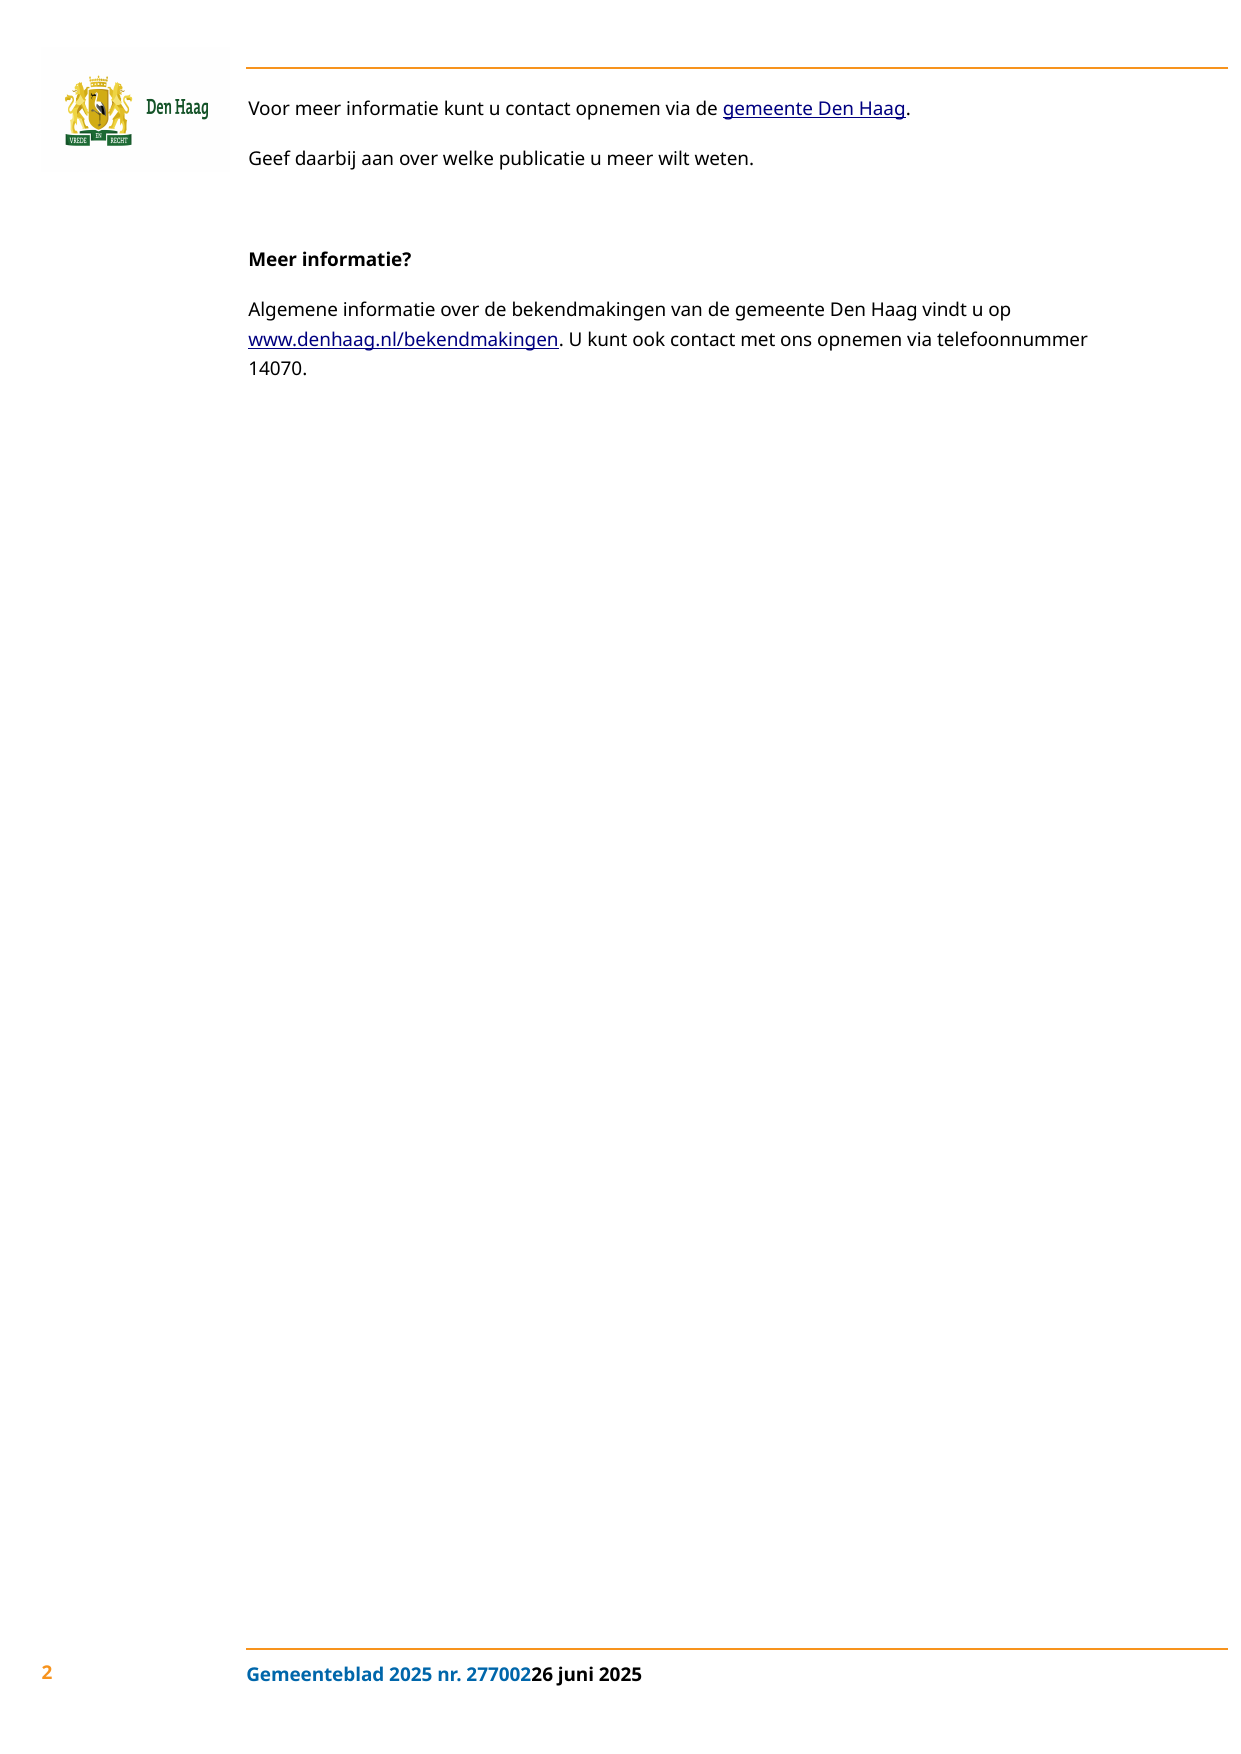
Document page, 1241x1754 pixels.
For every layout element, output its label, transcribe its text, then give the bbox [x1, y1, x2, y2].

text Voor meer informatie kunt u contact opnemen via de gemeente Den Haag. [248, 95, 1152, 121]
picture [41, 47, 231, 172]
text Algemene informatie over de bekendmakingen van de gemeente Den Haag vindt u op www.denhaag.nl/bekendmakingen. U kunt ook contact met ons opnemen via telefoonnummer 14070. [248, 296, 1152, 381]
text Meer informatie? [248, 246, 1152, 272]
text Geef daarbij aan over welke publicatie u meer wilt weten. [248, 145, 1152, 171]
